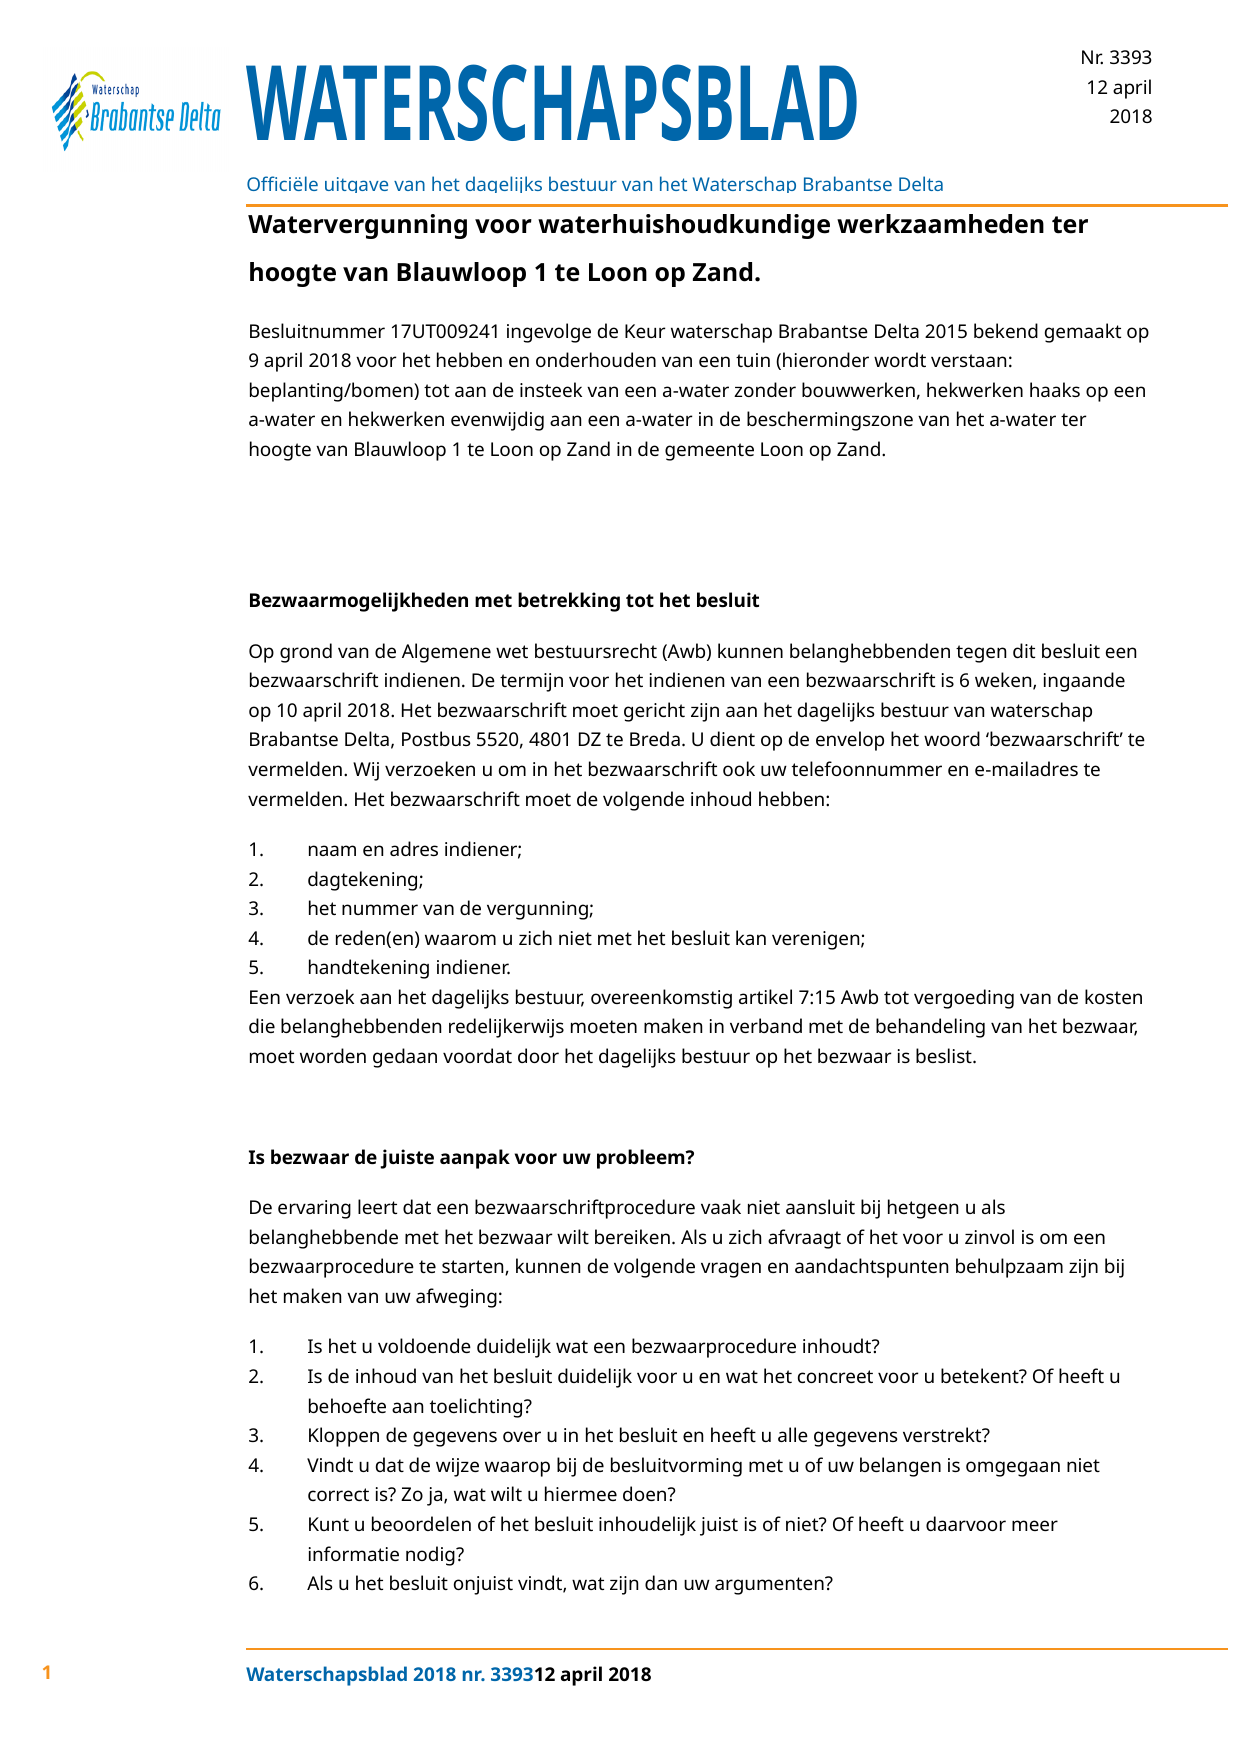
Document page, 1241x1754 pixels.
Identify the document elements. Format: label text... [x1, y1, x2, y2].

list handtekening indiener. [248, 954, 1152, 980]
text Besluitnummer 17UT009241 ingevolge de Keur waterschap Brabantse Delta 2015 bekend gemaakt op 9 april 2018 voor het hebben en onderhouden van een tuin (hieronder wordt verstaan: beplanting/bomen) tot aan de insteek van een a-water zonder bouwwerken, hekwerken haaks op een a-water en hekwerken evenwijdig aan een a-water in de beschermingszone van het a-water ter hoogte van Blauwloop 1 te Loon op Zand in de gemeente Loon op Zand. [248, 318, 1152, 462]
list Kunt u beoordelen of het besluit inhoudelijk juist is of niet? Of heeft u daarvoor meer informatie nodig? [248, 1511, 1152, 1567]
picture [41, 47, 231, 172]
text Op grond van de Algemene wet bestuursrecht (Awb) kunnen belanghebbenden tegen dit besluit een bezwaarschrift indienen. De termijn voor het indienen van een bezwaarschrift is 6 weken, ingaande op 10 april 2018. Het bezwaarschrift moet gericht zijn aan het dagelijks bestuur van waterschap Brabantse Delta, Postbus 5520, 4801 DZ te Breda. U dient op de envelop het woord ‘bezwaarschrift’ te vermelden. Wij verzoeken u om in het bezwaarschrift ook uw telefoonnummer en e‑mailadres te vermelden. Het bezwaarschrift moet de volgende inhoud hebben: [248, 638, 1152, 812]
list dagtekening; [248, 866, 1152, 892]
list de reden(en) waarom u zich niet met het besluit kan verenigen; [248, 925, 1152, 951]
text Bezwaarmogelijkheden met betrekking tot het besluit [248, 587, 1152, 613]
list naam en adres indiener; [248, 836, 1152, 862]
list Vindt u dat de wijze waarop bij de besluitvorming met u of uw belangen is omgegaan niet correct is? Zo ja, wat wilt u hiermee doen? [248, 1452, 1152, 1507]
text Is bezwaar de juiste aanpak voor uw probleem? [248, 1144, 1152, 1170]
text Een verzoek aan het dagelijks bestuur, overeenkomstig artikel 7:15 Awb tot vergoeding van de kosten die belanghebbenden redelijkerwijs moeten maken in verband met de behandeling van het bezwaar, moet worden gedaan voordat door het dagelijks bestuur op het bezwaar is beslist. [248, 984, 1152, 1069]
list Als u het besluit onjuist vindt, wat zijn dan uw argumenten? [248, 1570, 1152, 1596]
list Is de inhoud van het besluit duidelijk voor u en wat het concreet voor u betekent? Of heeft u behoefte aan toelichting? [248, 1363, 1152, 1419]
text Watervergunning voor waterhuishoudkundige werkzaamheden ter hoogte van Blauwloop 1 te Loon op Zand. [248, 207, 1152, 288]
list het nummer van de vergunning; [248, 895, 1152, 921]
list Is het u voldoende duidelijk wat een bezwaarprocedure inhoudt? [248, 1334, 1152, 1359]
text De ervaring leert dat een bezwaarschriftprocedure vaak niet aansluit bij hetgeen u als belanghebbende met het bezwaar wilt bereiken. Als u zich afvraagt of het voor u zinvol is om een bezwaarprocedure te starten, kunnen de volgende vragen en aandachtspunten behulpzaam zijn bij het maken van uw afweging: [248, 1194, 1152, 1309]
list Kloppen de gegevens over u in het besluit en heeft u alle gegevens verstrekt? [248, 1422, 1152, 1448]
